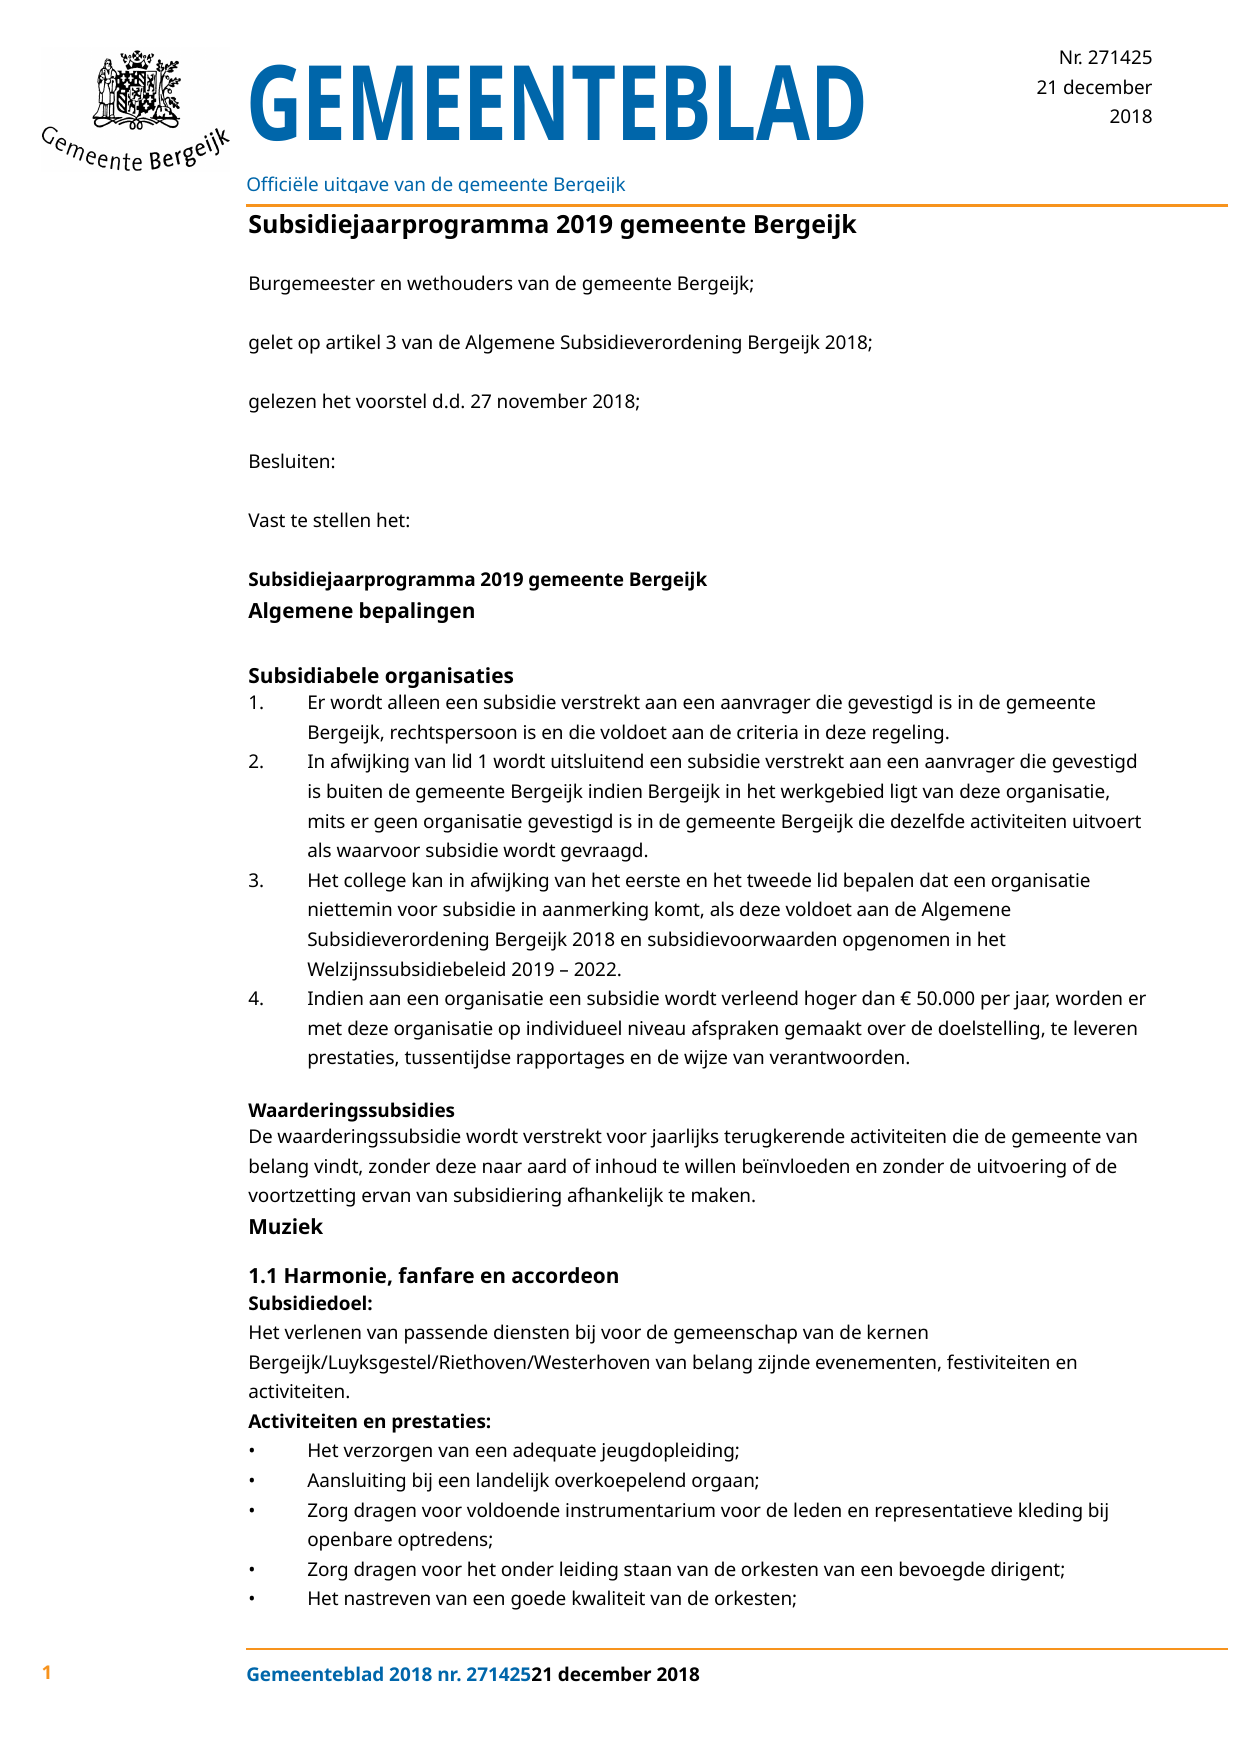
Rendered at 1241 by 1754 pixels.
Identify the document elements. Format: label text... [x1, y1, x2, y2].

text De waarderingssubsidie wordt verstrekt voor jaarlijks terugkerende activiteiten die de gemeente van belang vindt, zonder deze naar aard of inhoud te willen beïnvloeden en zonder de uitvoering of de voortzetting ervan van subsidiering afhankelijk te maken. [248, 1123, 1152, 1208]
list Zorg dragen voor het onder leiding staan van de orkesten van een bevoegde dirigent; [248, 1556, 1152, 1582]
text Subsidiabele organisaties [248, 661, 1152, 689]
text gelezen het voorstel d.d. 27 november 2018; [248, 389, 1152, 414]
text Het verlenen van passende diensten bij voor de gemeenschap van de kernen Bergeijk/Luyksgestel/Riethoven/Westerhoven van belang zijnde evenementen, festiviteiten en activiteiten. [248, 1319, 1152, 1404]
list Zorg dragen voor voldoende instrumentarium voor de leden en representatieve kleding bij openbare optredens; [248, 1497, 1152, 1552]
list In afwijking van lid 1 wordt uitsluitend een subsidie verstrekt aan een aanvrager die gevestigd is buiten de gemeente Bergeijk indien Bergeijk in het werkgebied ligt van deze organisatie, mits er geen organisatie gevestigd is in de gemeente Bergeijk die dezelfde activiteiten uitvoert als waarvoor subsidie wordt gevraagd. [248, 749, 1152, 863]
text Subsidiejaarprogramma 2019 gemeente Bergeijk [248, 207, 1152, 241]
list Het nastreven van een goede kwaliteit van de orkesten; [248, 1586, 1152, 1611]
text Vast te stellen het: [248, 507, 1152, 533]
text gelet op artikel 3 van de Algemene Subsidieverordening Bergeijk 2018; [248, 329, 1152, 355]
list Aansluiting bij een landelijk overkoepelend orgaan; [248, 1467, 1152, 1493]
text Subsidiedoel: [248, 1290, 1152, 1316]
list Het college kan in afwijking van het eerste en het tweede lid bepalen dat een organisatie niettemin voor subsidie in aanmerking komt, als deze voldoet aan de Algemene Subsidieverordening Bergeijk 2018 en subsidievoorwaarden opgenomen in het Welzijnssubsidiebeleid 2019 – 2022. [248, 867, 1152, 981]
text Waarderingssubsidies [248, 1095, 1152, 1123]
text Besluiten: [248, 448, 1152, 473]
text Activiteiten en prestaties: [248, 1408, 1152, 1434]
text Subsidiejaarprogramma 2019 gemeente Bergeijk [248, 566, 1152, 592]
picture [41, 47, 231, 172]
text 1.1 Harmonie, fanfare en accordeon [248, 1261, 1152, 1290]
text Algemene bepalingen [248, 596, 1152, 624]
list Het verzorgen van een adequate jeugdopleiding; [248, 1438, 1152, 1463]
text Burgemeester en wethouders van de gemeente Bergeijk; [248, 270, 1152, 296]
text Muziek [248, 1212, 1152, 1241]
list Indien aan een organisatie een subsidie wordt verleend hoger dan € 50.000 per jaar, worden er met deze organisatie op individueel niveau afspraken gemaakt over de doelstelling, te leveren prestaties, tussentijdse rapportages en de wijze van verantwoorden. [248, 985, 1152, 1070]
list Er wordt alleen een subsidie verstrekt aan een aanvrager die gevestigd is in de gemeente Bergeijk, rechtspersoon is en die voldoet aan de criteria in deze regeling. [248, 689, 1152, 745]
